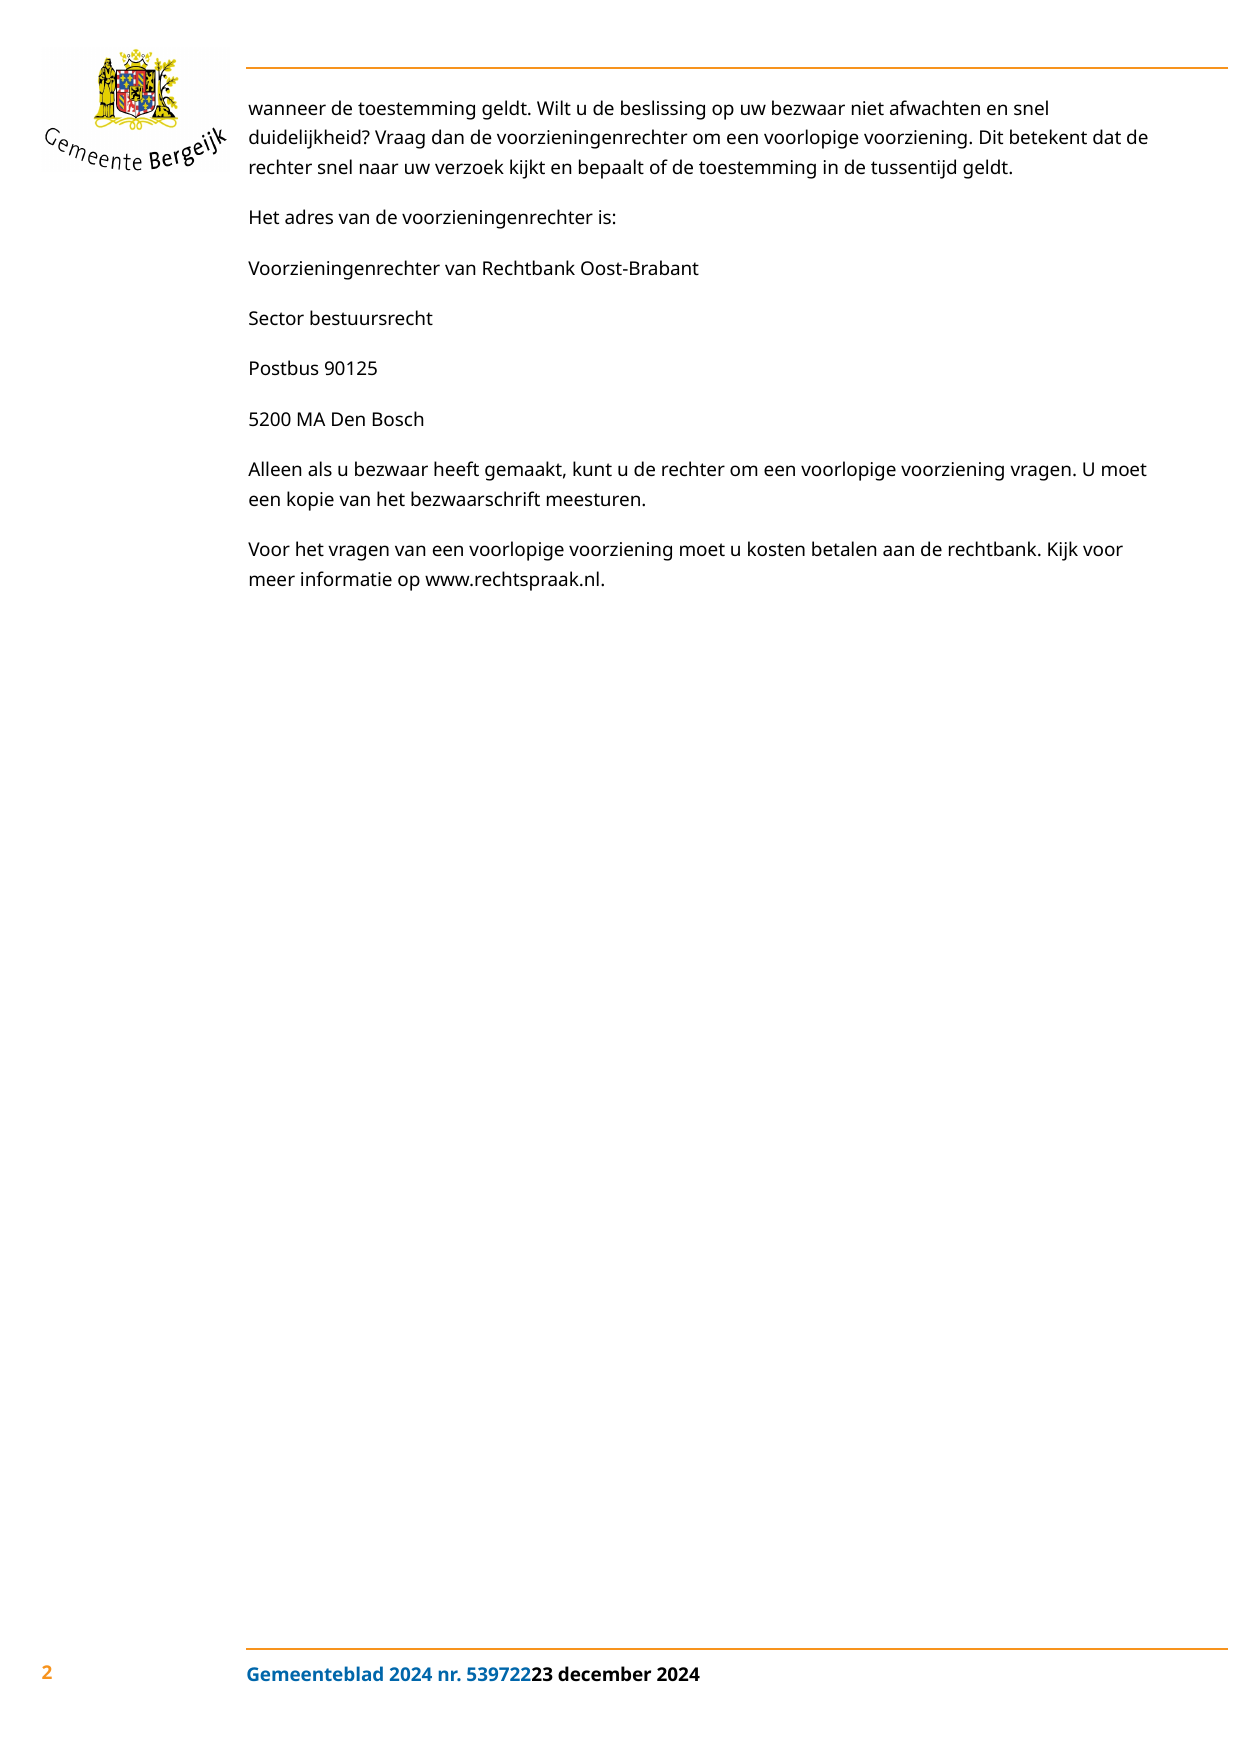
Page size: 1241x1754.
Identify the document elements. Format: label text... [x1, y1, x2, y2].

text Sector bestuursrecht [248, 305, 1152, 331]
text 5200 MA Den Bosch [248, 406, 1152, 432]
text wanneer de toestemming geldt. Wilt u de beslissing op uw bezwaar niet afwachten en snel duidelijkheid? Vraag dan de voorzieningenrechter om een voorlopige voorziening. Dit betekent dat de rechter snel naar uw verzoek kijkt en bepaalt of de toestemming in de tussentijd geldt. [248, 95, 1152, 180]
text Alleen als u bezwaar heeft gemaakt, kunt u de rechter om een voorlopige voorziening vragen. U moet een kopie van het bezwaarschrift meesturen. [248, 456, 1152, 512]
picture [41, 47, 231, 172]
text Postbus 90125 [248, 356, 1152, 381]
text Voorzieningenrechter van Rechtbank Oost-Brabant [248, 255, 1152, 281]
text Voor het vragen van een voorlopige voorziening moet u kosten betalen aan de rechtbank. Kijk voor meer informatie op www.rechtspraak.nl. [248, 536, 1152, 592]
text Het adres van de voorzieningenrechter is: [248, 204, 1152, 230]
